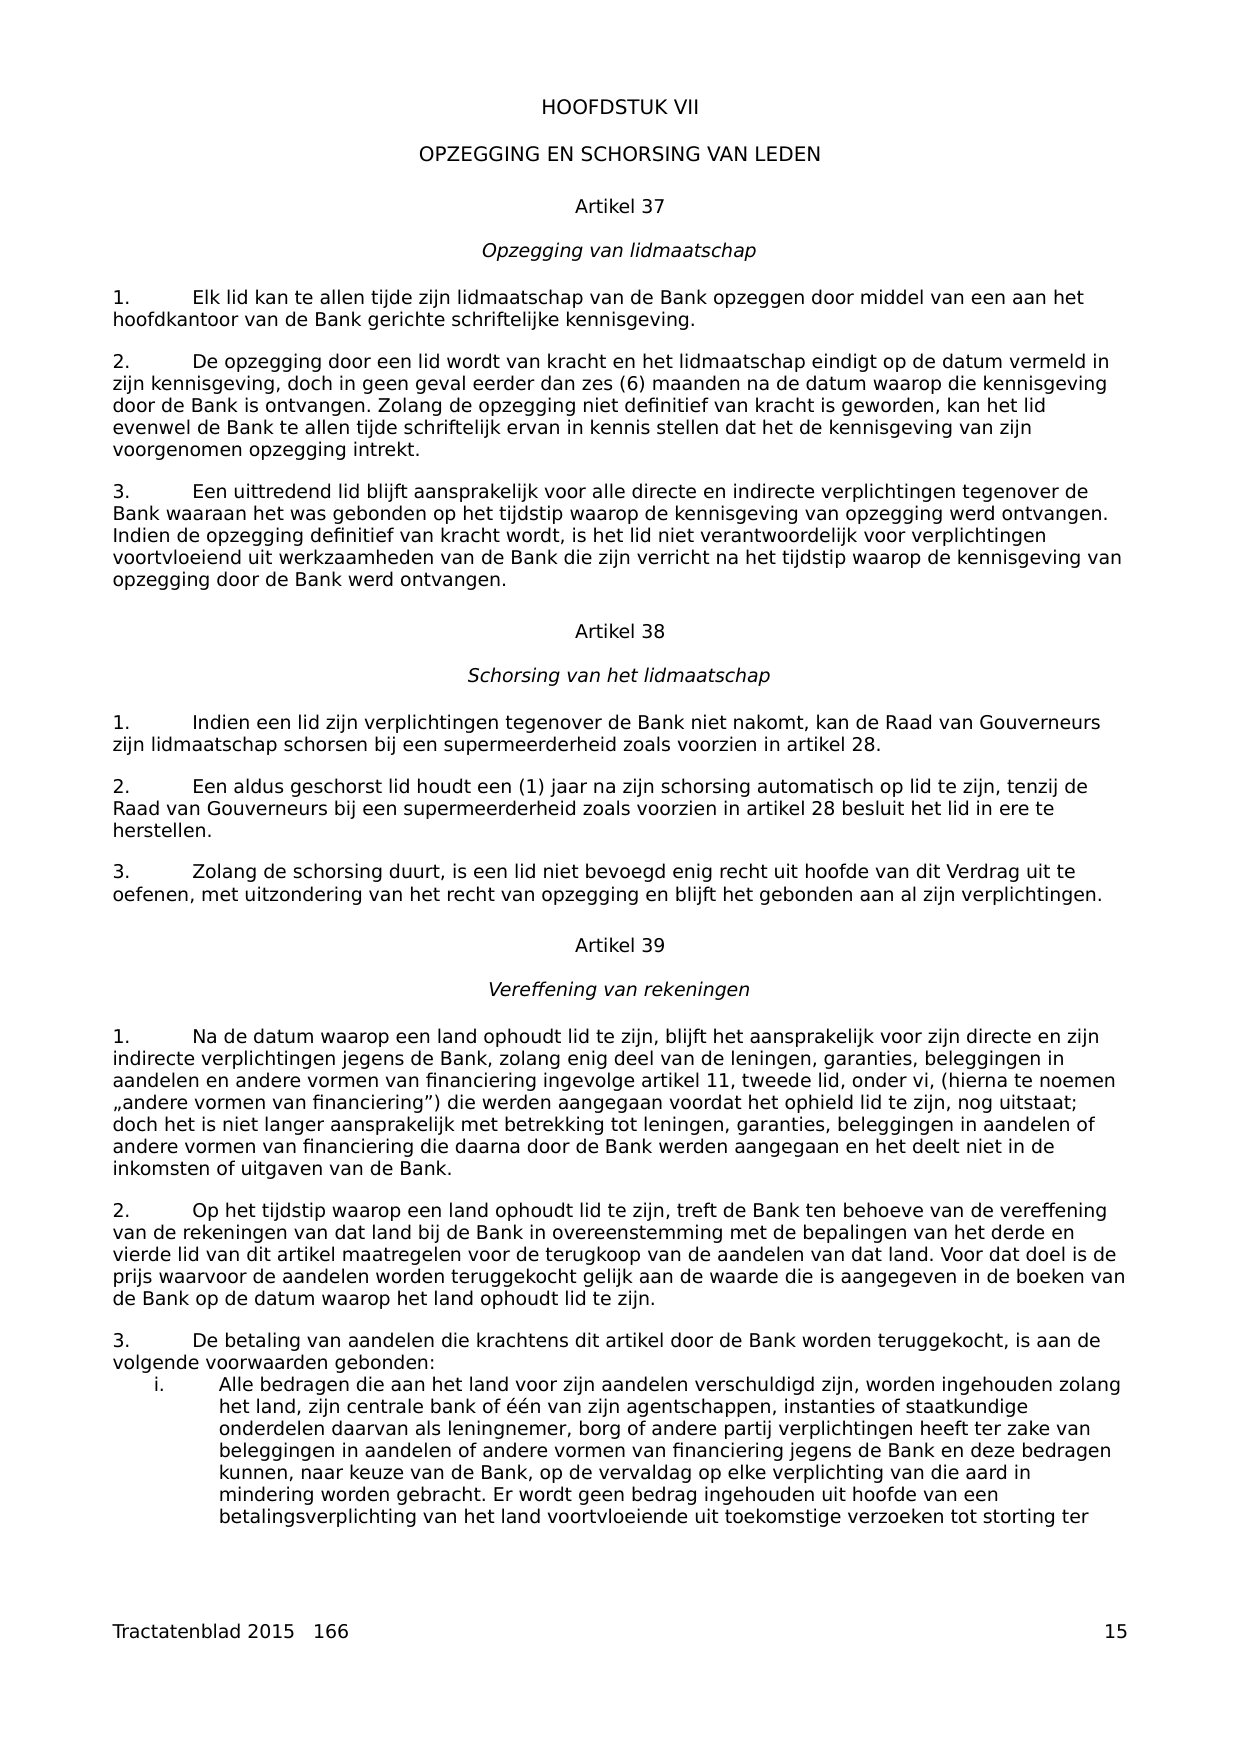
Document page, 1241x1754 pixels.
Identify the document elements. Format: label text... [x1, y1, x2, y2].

text 3. De betaling van aandelen die krachtens dit artikel door de Bank worden teruggekocht, is aan de volgende voorwaarden gebonden: [112, 1330, 1128, 1374]
text 2. Een aldus geschorst lid houdt een (1) jaar na zijn schorsing automatisch op lid te zijn, tenzij de Raad van Gouverneurs bij een supermeerderheid zoals voorzien in artikel 28 besluit het lid in ere te herstellen. [112, 776, 1128, 841]
subtitle Artikel 37 Opzegging van lidmaatschap [112, 196, 1128, 262]
text 2. De opzegging door een lid wordt van kracht en het lidmaatschap eindigt op de datum vermeld in zijn kennisgeving, doch in geen geval eerder dan zes (6) maanden na de datum waarop die kennisgeving door de Bank is ontvangen. Zolang de opzegging niet definitief van kracht is geworden, kan het lid evenwel de Bank te allen tijde schriftelijk ervan in kennis stellen dat het de kennisgeving van zijn voorgenomen opzegging intrekt. [112, 351, 1128, 461]
text 2. Op het tijdstip waarop een land ophoudt lid te zijn, treft de Bank ten behoeve van de vereffening van de rekeningen van dat land bij de Bank in overeenstemming met de bepalingen van het derde en vierde lid van dit artikel maatregelen voor de terugkoop van de aandelen van dat land. Voor dat doel is de prijs waarvoor de aandelen worden teruggekocht gelijk aan de waarde die is aangegeven in de boeken van de Bank op de datum waarop het land ophoudt lid te zijn. [112, 1200, 1128, 1310]
subtitle HOOFDSTUK VII OPZEGGING EN SCHORSING VAN LEDEN [112, 96, 1128, 166]
text 3. Een uittredend lid blijft aansprakelijk voor alle directe en indirecte verplichtingen tegenover de Bank waaraan het was gebonden op het tijdstip waarop de kennisgeving van opzegging werd ontvangen. Indien de opzegging definitief van kracht wordt, is het lid niet verantwoordelijk voor verplichtingen voortvloeiend uit werkzaamheden van de Bank die zijn verricht na het tijdstip waarop de kennisgeving van opzegging door de Bank werd ontvangen. [112, 481, 1128, 591]
text 3. Zolang de schorsing duurt, is een lid niet bevoegd enig recht uit hoofde van dit Verdrag uit te oefenen, met uitzondering van het recht van opzegging en blijft het gebonden aan al zijn verplichtingen. [112, 861, 1128, 905]
subtitle Artikel 38 Schorsing van het lidmaatschap [112, 621, 1128, 687]
text 1. Elk lid kan te allen tijde zijn lidmaatschap van de Bank opzeggen door middel van een aan het hoofdkantoor van de Bank gerichte schriftelijke kennisgeving. [112, 287, 1128, 331]
text i. Alle bedragen die aan het land voor zijn aandelen verschuldigd zijn, worden ingehouden zolang het land, zijn centrale bank of één van zijn agentschappen, instanties of staatkundige onderdelen daarvan als leningnemer, borg of andere partij verplichtingen heeft ter zake van beleggingen in aandelen of andere vormen van financiering jegens de Bank en deze bedragen kunnen, naar keuze van de Bank, op de vervaldag op elke verplichting van die aard in mindering worden gebracht. Er wordt geen bedrag ingehouden uit hoofde van een betalingsverplichting van het land voortvloeiende uit toekomstige verzoeken tot storting ter [153, 1374, 1128, 1528]
text 1. Na de datum waarop een land ophoudt lid te zijn, blijft het aansprakelijk voor zijn directe en zijn indirecte verplichtingen jegens de Bank, zolang enig deel van de leningen, garanties, beleggingen in aandelen en andere vormen van financiering ingevolge artikel 11, tweede lid, onder vi, (hierna te noemen „andere vormen van financiering”) die werden aangegaan voordat het ophield lid te zijn, nog uitstaat; doch het is niet langer aansprakelijk met betrekking tot leningen, garanties, beleggingen in aandelen of andere vormen van financiering die daarna door de Bank werden aangegaan en het deelt niet in de inkomsten of uitgaven van de Bank. [112, 1026, 1128, 1180]
text 1. Indien een lid zijn verplichtingen tegenover de Bank niet nakomt, kan de Raad van Gouverneurs zijn lidmaatschap schorsen bij een supermeerderheid zoals voorzien in artikel 28. [112, 712, 1128, 756]
subtitle Artikel 39 Vereffening van rekeningen [112, 935, 1128, 1001]
